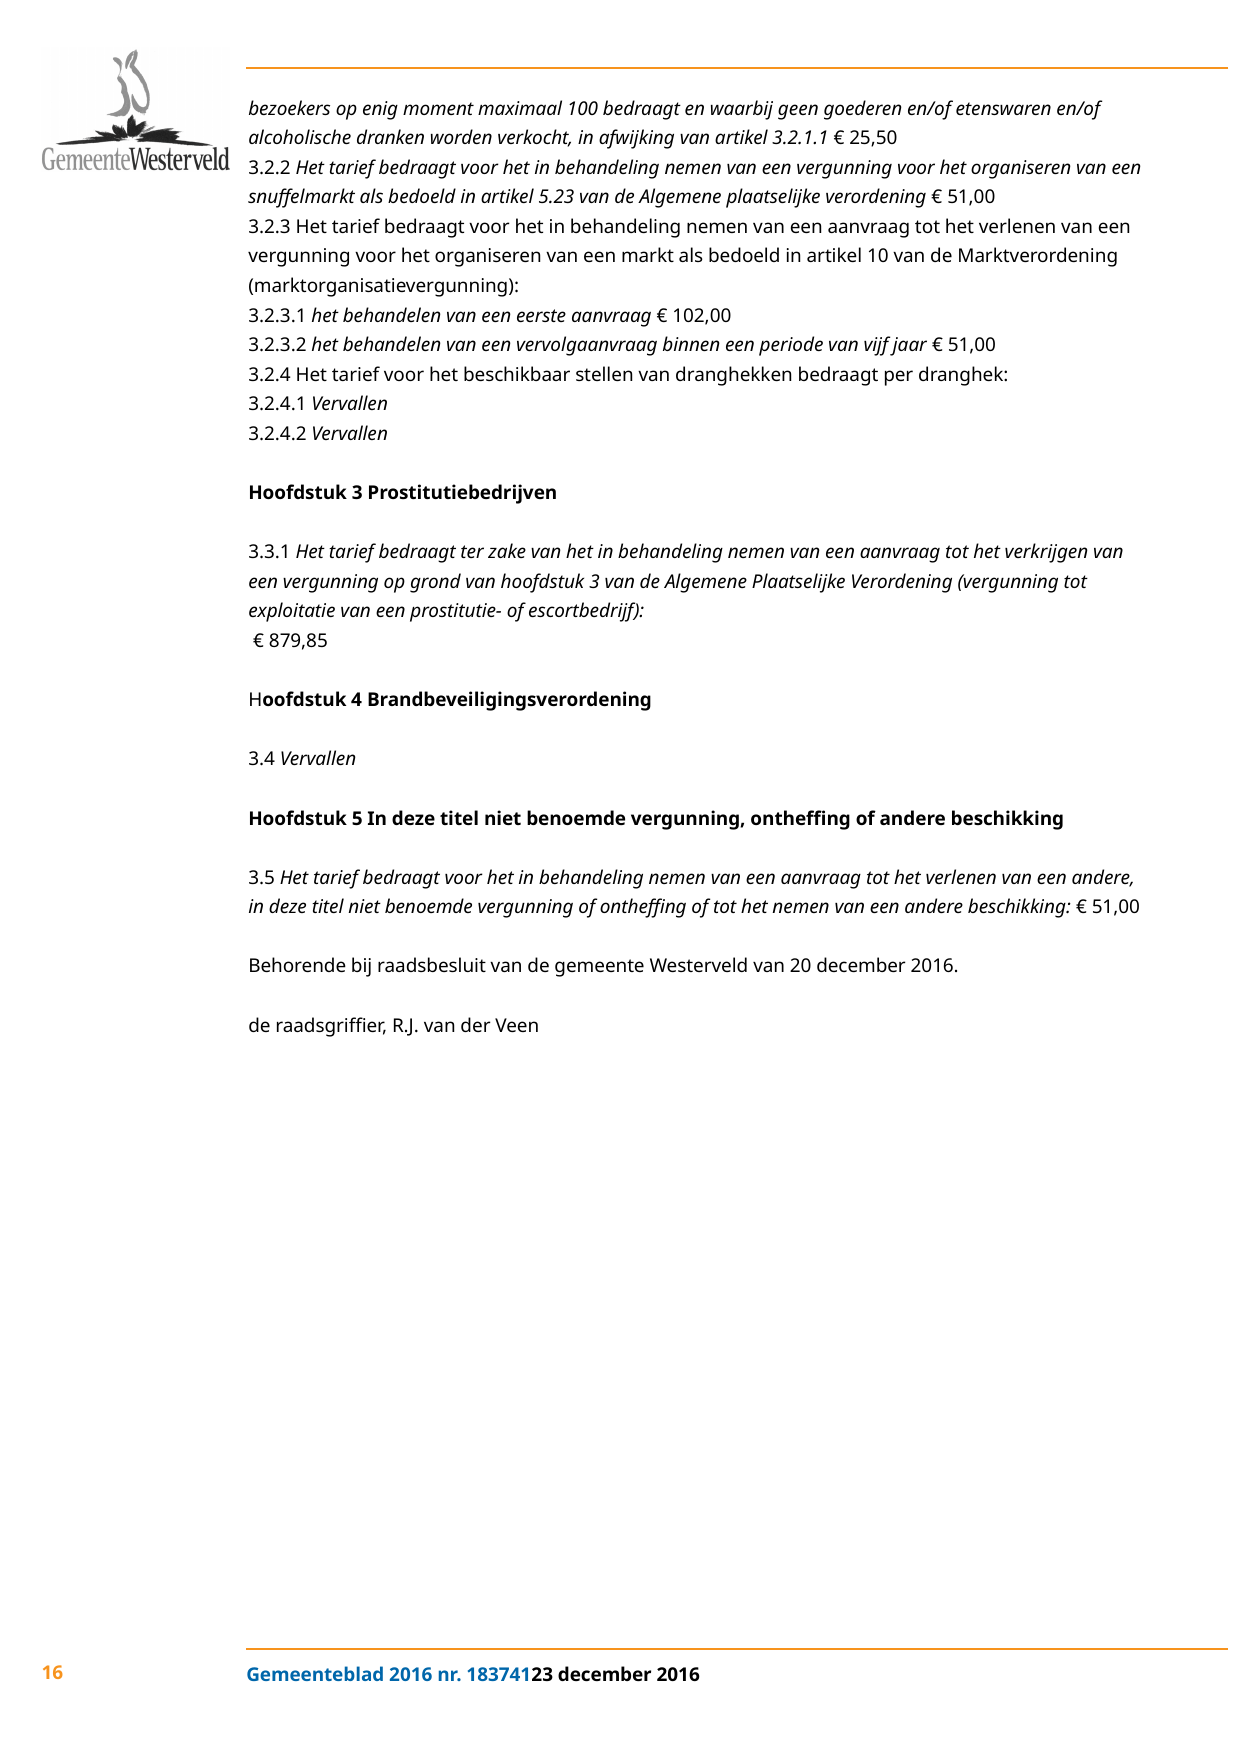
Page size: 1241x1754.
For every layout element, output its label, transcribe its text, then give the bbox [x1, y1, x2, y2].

text 3.2.4.1 Vervallen [248, 391, 1152, 416]
text Behorende bij raadsbesluit van de gemeente Westerveld van 20 december 2016. [248, 953, 1152, 978]
text 3.2.4.2 Vervallen [248, 420, 1152, 446]
picture [41, 47, 231, 172]
text bezoekers op enig moment maximaal 100 bedraagt en waarbij geen goederen en/of etenswaren en/of alcoholische dranken worden verkocht, in afwijking van artikel 3.2.1.1 € 25,50 [248, 95, 1152, 150]
text 3.2.2 Het tarief bedraagt voor het in behandeling nemen van een vergunning voor het organiseren van een snuffelmarkt als bedoeld in artikel 5.23 van de Algemene plaatselijke verordening € 51,00 [248, 154, 1152, 209]
text de raadsgriffier, R.J. van der Veen [248, 1012, 1152, 1038]
text 3.4 Vervallen [248, 746, 1152, 771]
text 3.2.3.2 het behandelen van een vervolgaanvraag binnen een periode van vijf jaar € 51,00 [248, 331, 1152, 357]
text Hoofdstuk 5 In deze titel niet benoemde vergunning, ontheffing of andere beschikking [248, 805, 1152, 831]
text Hoofdstuk 4 Brandbeveiligingsverordening [248, 686, 1152, 712]
text 3.5 Het tarief bedraagt voor het in behandeling nemen van een aanvraag tot het verlenen van een andere, in deze titel niet benoemde vergunning of ontheffing of tot het nemen van een andere beschikking: € 51,00 [248, 864, 1152, 919]
text 3.2.3 Het tarief bedraagt voor het in behandeling nemen van een aanvraag tot het verlenen van een vergunning voor het organiseren van een markt als bedoeld in artikel 10 van de Marktverordening (marktorganisatievergunning): [248, 213, 1152, 298]
text Hoofdstuk 3 Prostitutiebedrijven [248, 479, 1152, 505]
text 3.2.3.1 het behandelen van een eerste aanvraag € 102,00 [248, 302, 1152, 328]
text 3.2.4 Het tarief voor het beschikbaar stellen van dranghekken bedraagt per dranghek: [248, 361, 1152, 387]
text € 879,85 [248, 627, 1152, 653]
text 3.3.1 Het tarief bedraagt ter zake van het in behandeling nemen van een aanvraag tot het verkrijgen van een vergunning op grond van hoofdstuk 3 van de Algemene Plaatselijke Verordening (vergunning tot exploitatie van een prostitutie- of escortbedrijf): [248, 538, 1152, 623]
